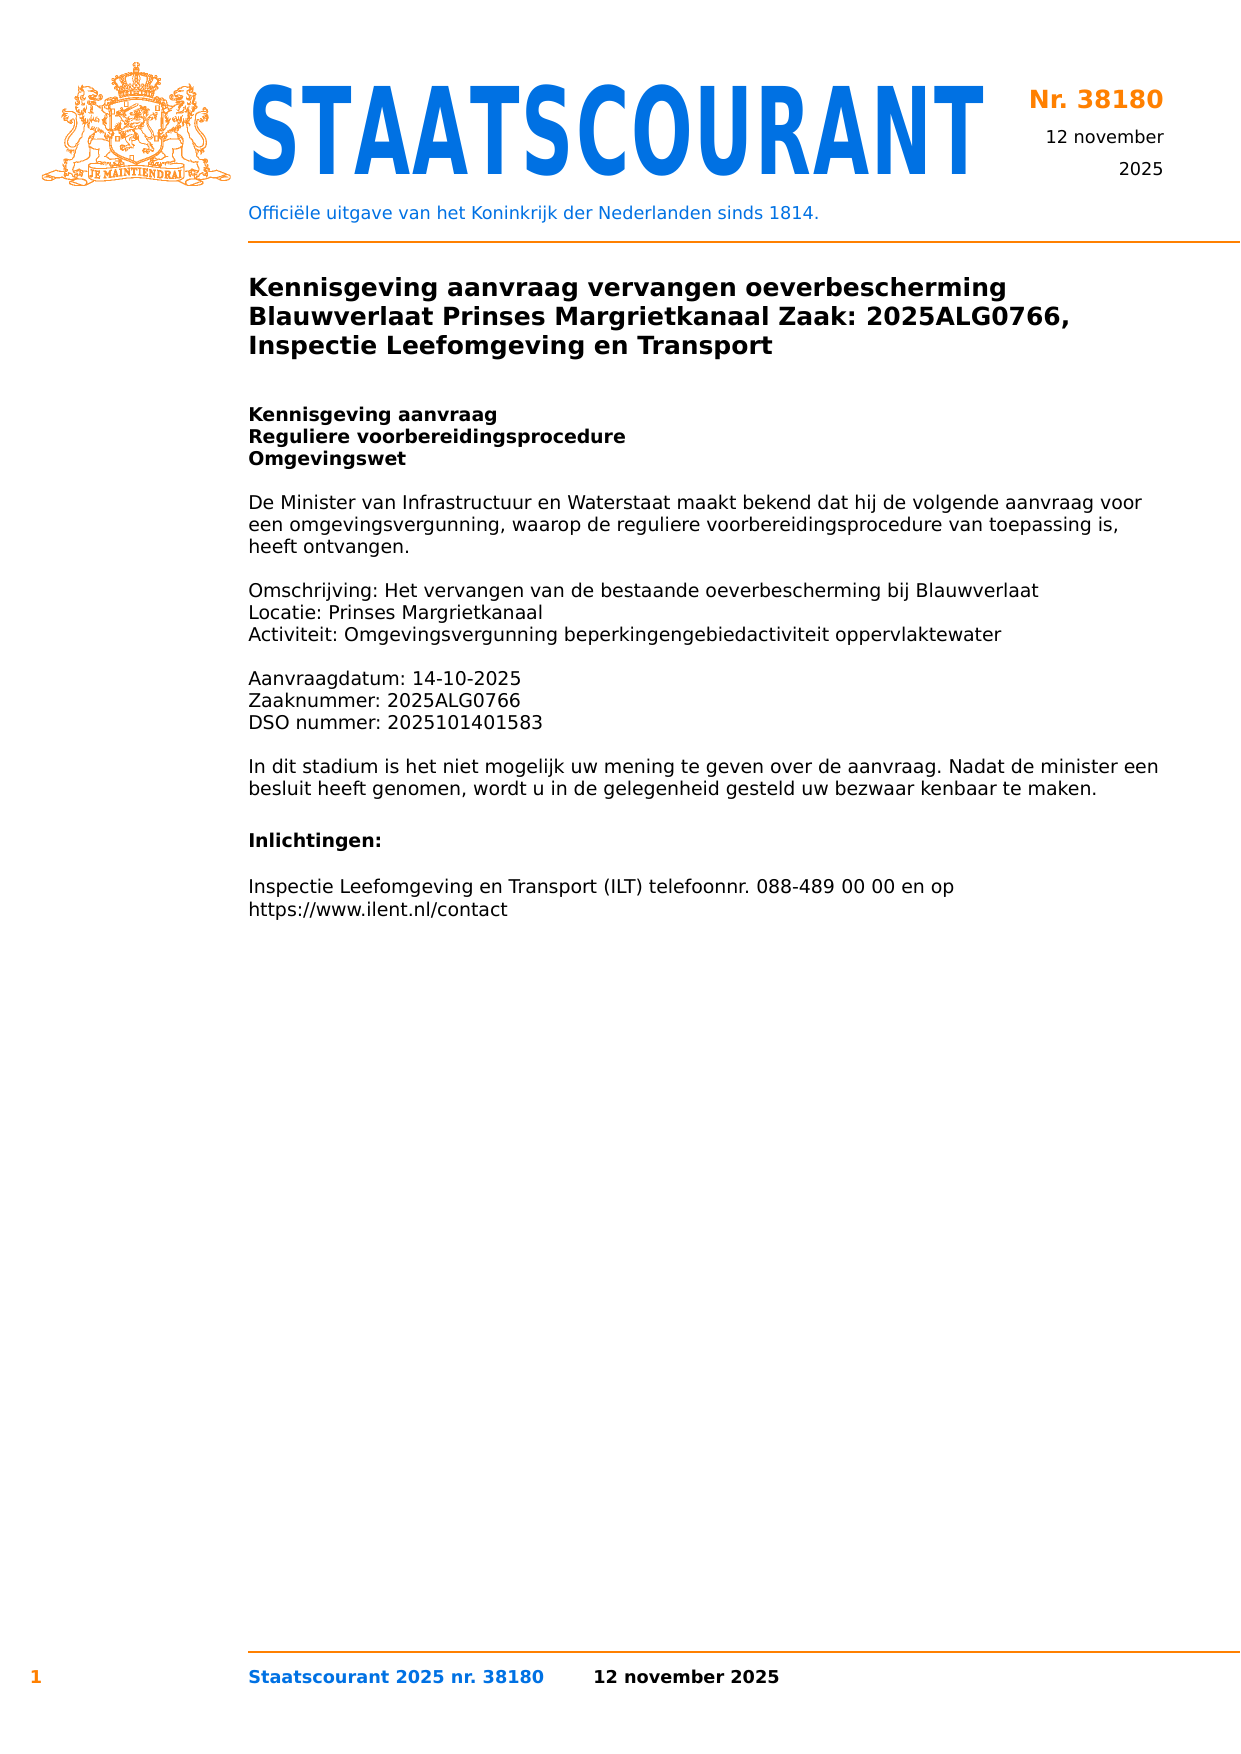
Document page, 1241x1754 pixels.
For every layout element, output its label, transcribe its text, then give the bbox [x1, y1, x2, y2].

table_cell Officiële uitgave van het Koninkrijk der Nederlanden sinds 1814. [248, 203, 1240, 241]
table_cell 12 november [998, 121, 1240, 153]
picture [41, 62, 231, 186]
text Inspectie Leefomgeving en Transport (ILT) telefoonnr. 088-489 00 00 en op https://www.ilent.nl/contact [248, 876, 1163, 920]
table_cell 2025 [998, 153, 1240, 203]
subtitle Inlichtingen: [248, 829, 1163, 851]
table_header Nr. 38180 [998, 62, 1240, 121]
text Zaaknummer: 2025ALG0766 [248, 690, 1163, 712]
text De Minister van Infrastructuur en Waterstaat maakt bekend dat hij de volgende aanvraag voor een omgevingsvergunning, waarop de reguliere voorbereidingsprocedure van toepassing is, heeft ontvangen. [248, 492, 1163, 558]
text Locatie: Prinses Margrietkanaal [248, 602, 1163, 624]
text Omgevingswet [248, 448, 1163, 470]
text Reguliere voorbereidingsprocedure [248, 426, 1163, 448]
table_header STAATSCOURANT [248, 62, 998, 203]
text DSO nummer: 2025101401583 [248, 712, 1163, 734]
text Aanvraagdatum: 14-10-2025 [248, 668, 1163, 690]
subtitle Kennisgeving aanvraag vervangen oeverbescherming Blauwverlaat Prinses Margrietkanaal Zaak: 2025ALG0766, Inspectie Leefomgeving en Transport [248, 273, 1163, 361]
text Kennisgeving aanvraag [248, 404, 1163, 426]
text Omschrijving: Het vervangen van de bestaande oeverbescherming bij Blauwverlaat [248, 580, 1163, 602]
text In dit stadium is het niet mogelijk uw mening te geven over de aanvraag. Nadat de minister een besluit heeft genomen, wordt u in de gelegenheid gesteld uw bezwaar kenbaar te maken. [248, 756, 1163, 799]
table_header [25, 62, 248, 241]
text Activiteit: Omgevingsvergunning beperkingengebiedactiviteit oppervlaktewater [248, 624, 1163, 646]
